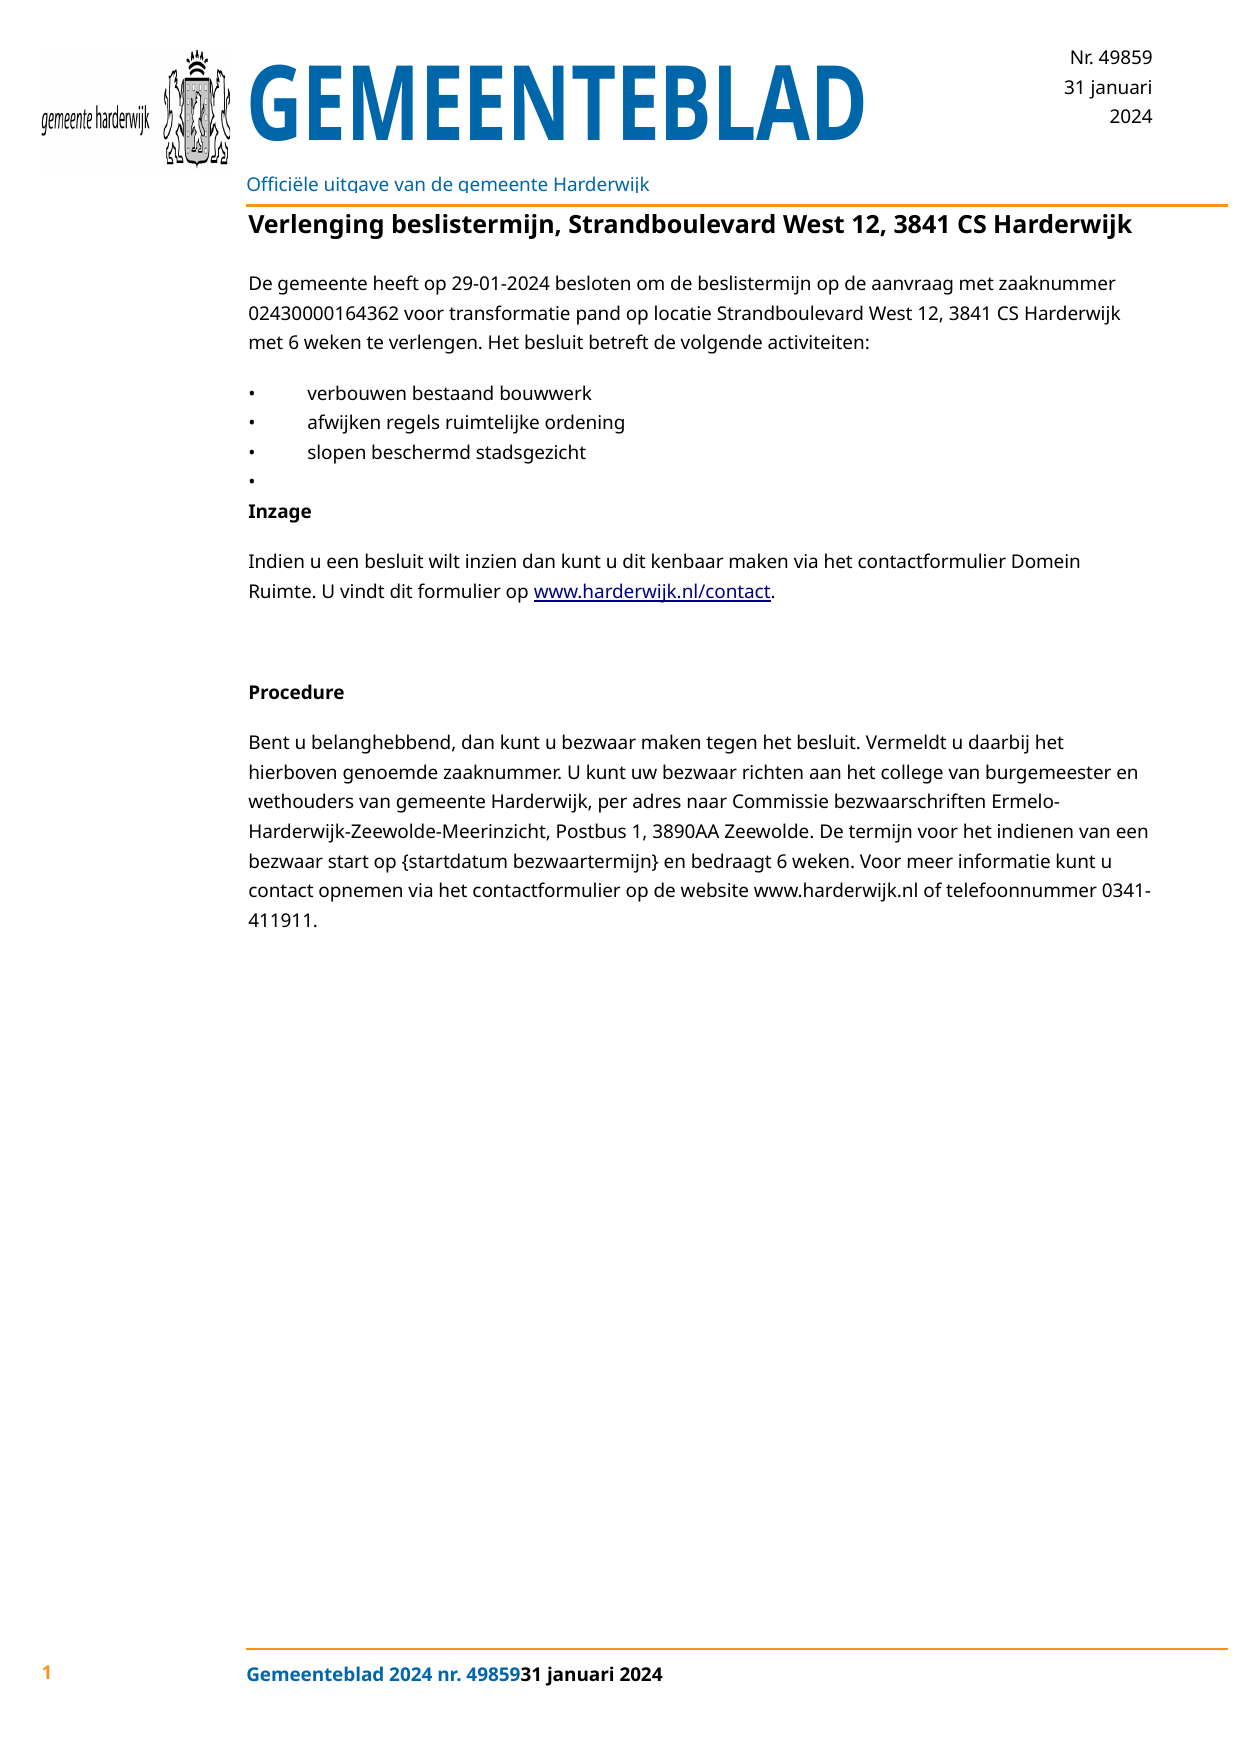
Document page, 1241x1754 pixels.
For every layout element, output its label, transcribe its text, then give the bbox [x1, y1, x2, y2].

list slopen beschermd stadsgezicht [248, 439, 1152, 465]
text Procedure [248, 679, 1152, 705]
list afwijken regels ruimtelijke ordening [248, 409, 1152, 435]
text De gemeente heeft op 29-01-2024 besloten om de beslistermijn op de aanvraag met zaaknummer 02430000164362 voor transformatie pand op locatie Strandboulevard West 12, 3841 CS Harderwijk met 6 weken te verlengen. Het besluit betreft de volgende activiteiten: [248, 270, 1152, 355]
text Inzage [248, 498, 1152, 524]
list verbouwen bestaand bouwwerk [248, 380, 1152, 406]
text Indien u een besluit wilt inzien dan kunt u dit kenbaar maken via het contactformulier Domein Ruimte. U vindt dit formulier op www.harderwijk.nl/contact. [248, 549, 1152, 604]
text Verlenging beslistermijn, Strandboulevard West 12, 3841 CS Harderwijk [248, 207, 1152, 241]
picture [41, 47, 231, 172]
text Bent u belanghebbend, dan kunt u bezwaar maken tegen het besluit. Vermeldt u daarbij het hierboven genoemde zaaknummer. U kunt uw bezwaar richten aan het college van burgemeester en wethouders van gemeente Harderwijk, per adres naar Commissie bezwaarschriften Ermelo-Harderwijk-Zeewolde-Meerinzicht, Postbus 1, 3890AA Zeewolde. De termijn voor het indienen van een bezwaar start op {startdatum bezwaartermijn} en bedraagt 6 weken. Voor meer informatie kunt u contact opnemen via het contactformulier op de website www.harderwijk.nl of telefoonnummer 0341-411911. [248, 729, 1152, 933]
